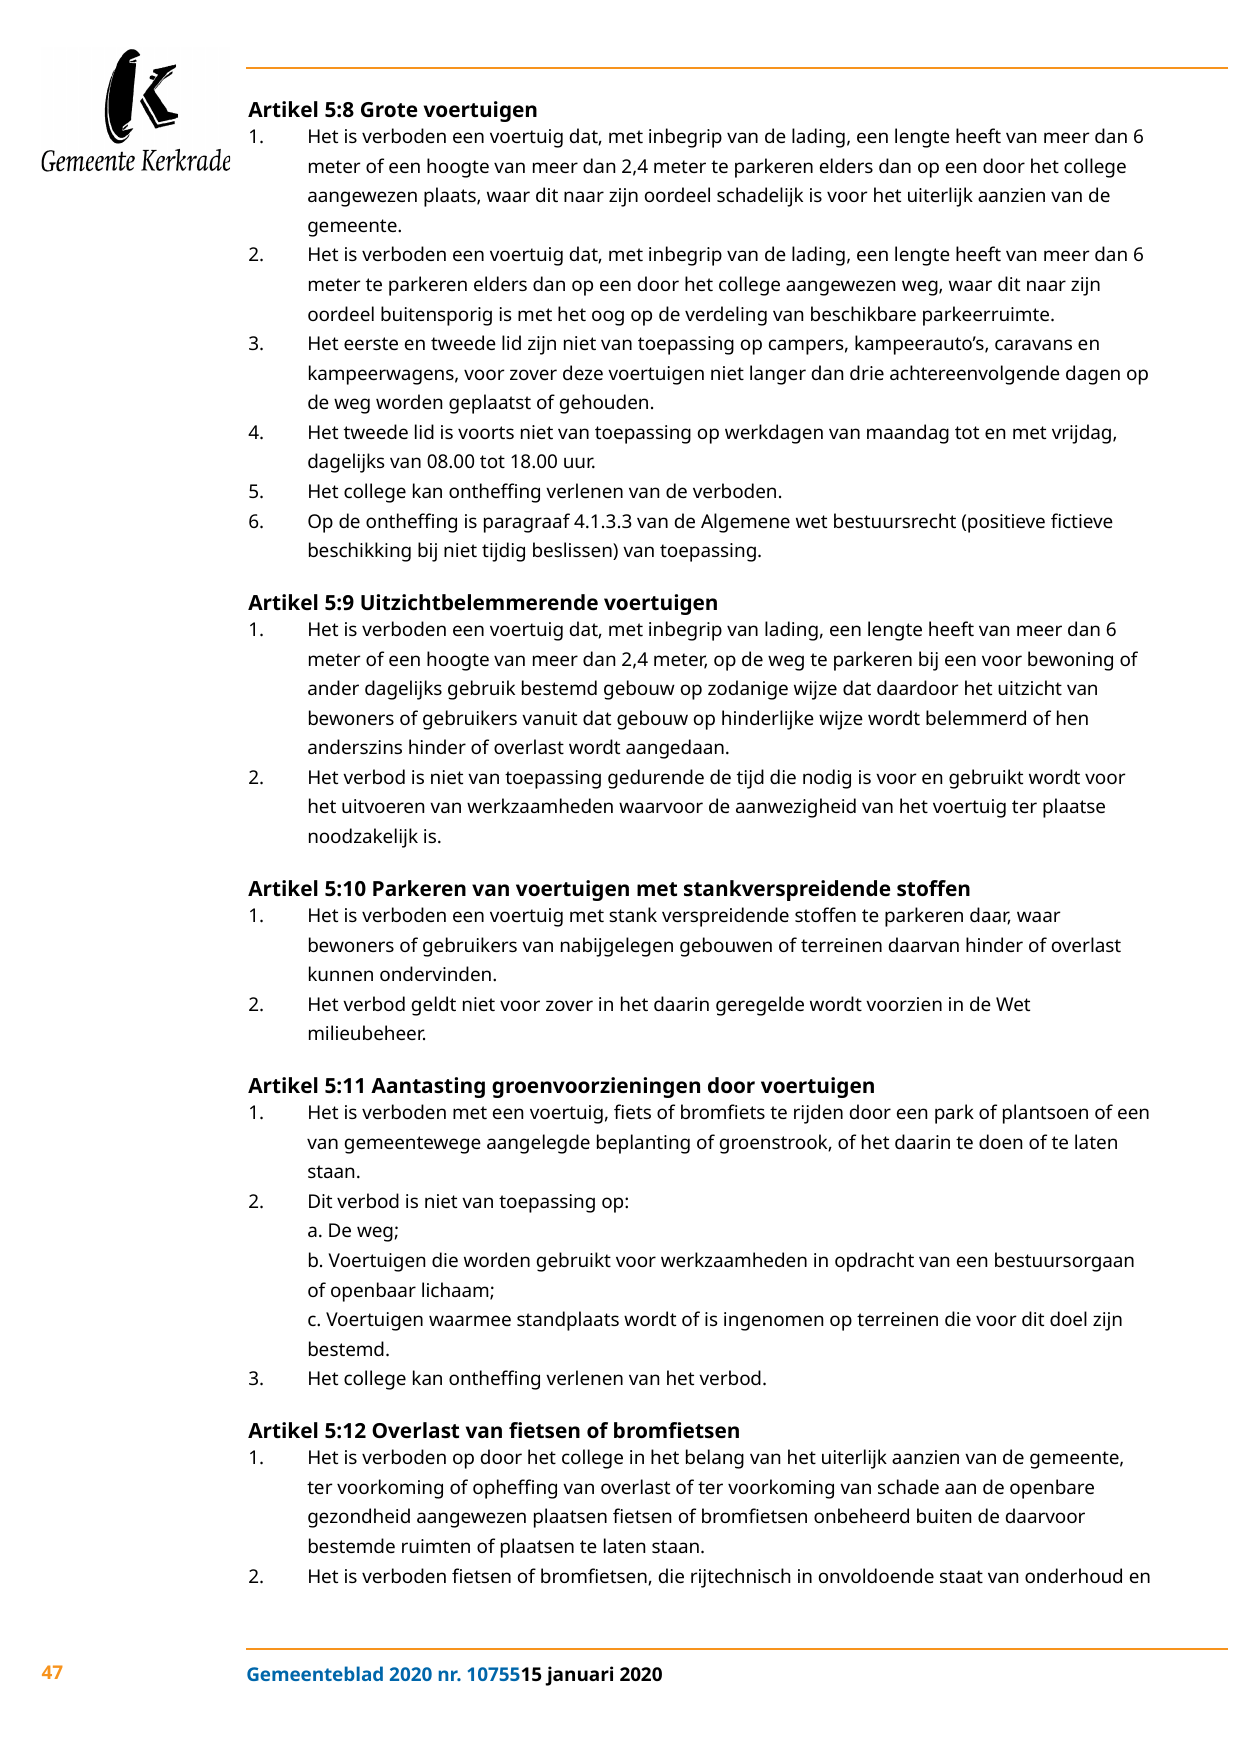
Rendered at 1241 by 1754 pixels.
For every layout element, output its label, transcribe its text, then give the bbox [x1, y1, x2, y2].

text Artikel 5:10 Parkeren van voertuigen met stankverspreidende stoffen [248, 874, 1152, 902]
text Artikel 5:8 Grote voertuigen [248, 95, 1152, 123]
list Het verbod geldt niet voor zover in het daarin geregelde wordt voorzien in de Wet milieubeheer. [248, 991, 1152, 1046]
text Artikel 5:11 Aantasting groenvoorzieningen door voertuigen [248, 1071, 1152, 1099]
list Het is verboden op door het college in het belang van het uiterlijk aanzien van de gemeente, ter voorkoming of opheffing van overlast of ter voorkoming van schade aan de openbare gezondheid aangewezen plaatsen fietsen of bromfietsen onbeheerd buiten de daarvoor bestemde ruimten of plaatsen te laten staan. [248, 1444, 1152, 1559]
list Het is verboden een voertuig dat, met inbegrip van de lading, een lengte heeft van meer dan 6 meter of een hoogte van meer dan 2,4 meter te parkeren elders dan op een door het college aangewezen plaats, waar dit naar zijn oordeel schadelijk is voor het uiterlijk aanzien van de gemeente. [248, 123, 1152, 238]
list Het is verboden fietsen of bromfietsen, die rijtechnisch in onvoldoende staat van onderhoud en [248, 1563, 1152, 1588]
list Het verbod is niet van toepassing gedurende de tijd die nodig is voor en gebruikt wordt voor het uitvoeren van werkzaamheden waarvoor de aanwezigheid van het voertuig ter plaatse noodzakelijk is. [248, 764, 1152, 849]
list a. De weg; [248, 1218, 1152, 1243]
list Dit verbod is niet van toepassing op: [248, 1188, 1152, 1214]
list Het is verboden met een voertuig, fiets of bromfiets te rijden door een park of plantsoen of een van gemeentewege aangelegde beplanting of groenstrook, of het daarin te doen of te laten staan. [248, 1099, 1152, 1184]
list Op de ontheffing is paragraaf 4.1.3.3 van de Algemene wet bestuursrecht (positieve fictieve beschikking bij niet tijdig beslissen) van toepassing. [248, 508, 1152, 563]
list c. Voertuigen waarmee standplaats wordt of is ingenomen op terreinen die voor dit doel zijn bestemd. [248, 1306, 1152, 1362]
list Het eerste en tweede lid zijn niet van toepassing op campers, kampeerauto’s, caravans en kampeerwagens, voor zover deze voertuigen niet langer dan drie achtereenvolgende dagen op de weg worden geplaatst of gehouden. [248, 330, 1152, 415]
picture [41, 47, 231, 172]
list Het is verboden een voertuig met stank verspreidende stoffen te parkeren daar, waar bewoners of gebruikers van nabijgelegen gebouwen of terreinen daarvan hinder of overlast kunnen ondervinden. [248, 902, 1152, 987]
text Artikel 5:9 Uitzichtbelemmerende voertuigen [248, 588, 1152, 616]
list Het is verboden een voertuig dat, met inbegrip van lading, een lengte heeft van meer dan 6 meter of een hoogte van meer dan 2,4 meter, op de weg te parkeren bij een voor bewoning of ander dagelijks gebruik bestemd gebouw op zodanige wijze dat daardoor het uitzicht van bewoners of gebruikers vanuit dat gebouw op hinderlijke wijze wordt belemmerd of hen anderszins hinder of overlast wordt aangedaan. [248, 616, 1152, 760]
list b. Voertuigen die worden gebruikt voor werkzaamheden in opdracht van een bestuursorgaan of openbaar lichaam; [248, 1247, 1152, 1303]
list Het college kan ontheffing verlenen van het verbod. [248, 1366, 1152, 1391]
list Het is verboden een voertuig dat, met inbegrip van de lading, een lengte heeft van meer dan 6 meter te parkeren elders dan op een door het college aangewezen weg, waar dit naar zijn oordeel buitensporig is met het oog op de verdeling van beschikbare parkeerruimte. [248, 242, 1152, 326]
text Artikel 5:12 Overlast van fietsen of bromfietsen [248, 1416, 1152, 1444]
list Het college kan ontheffing verlenen van de verboden. [248, 478, 1152, 504]
list Het tweede lid is voorts niet van toepassing op werkdagen van maandag tot en met vrijdag, dagelijks van 08.00 tot 18.00 uur. [248, 419, 1152, 474]
